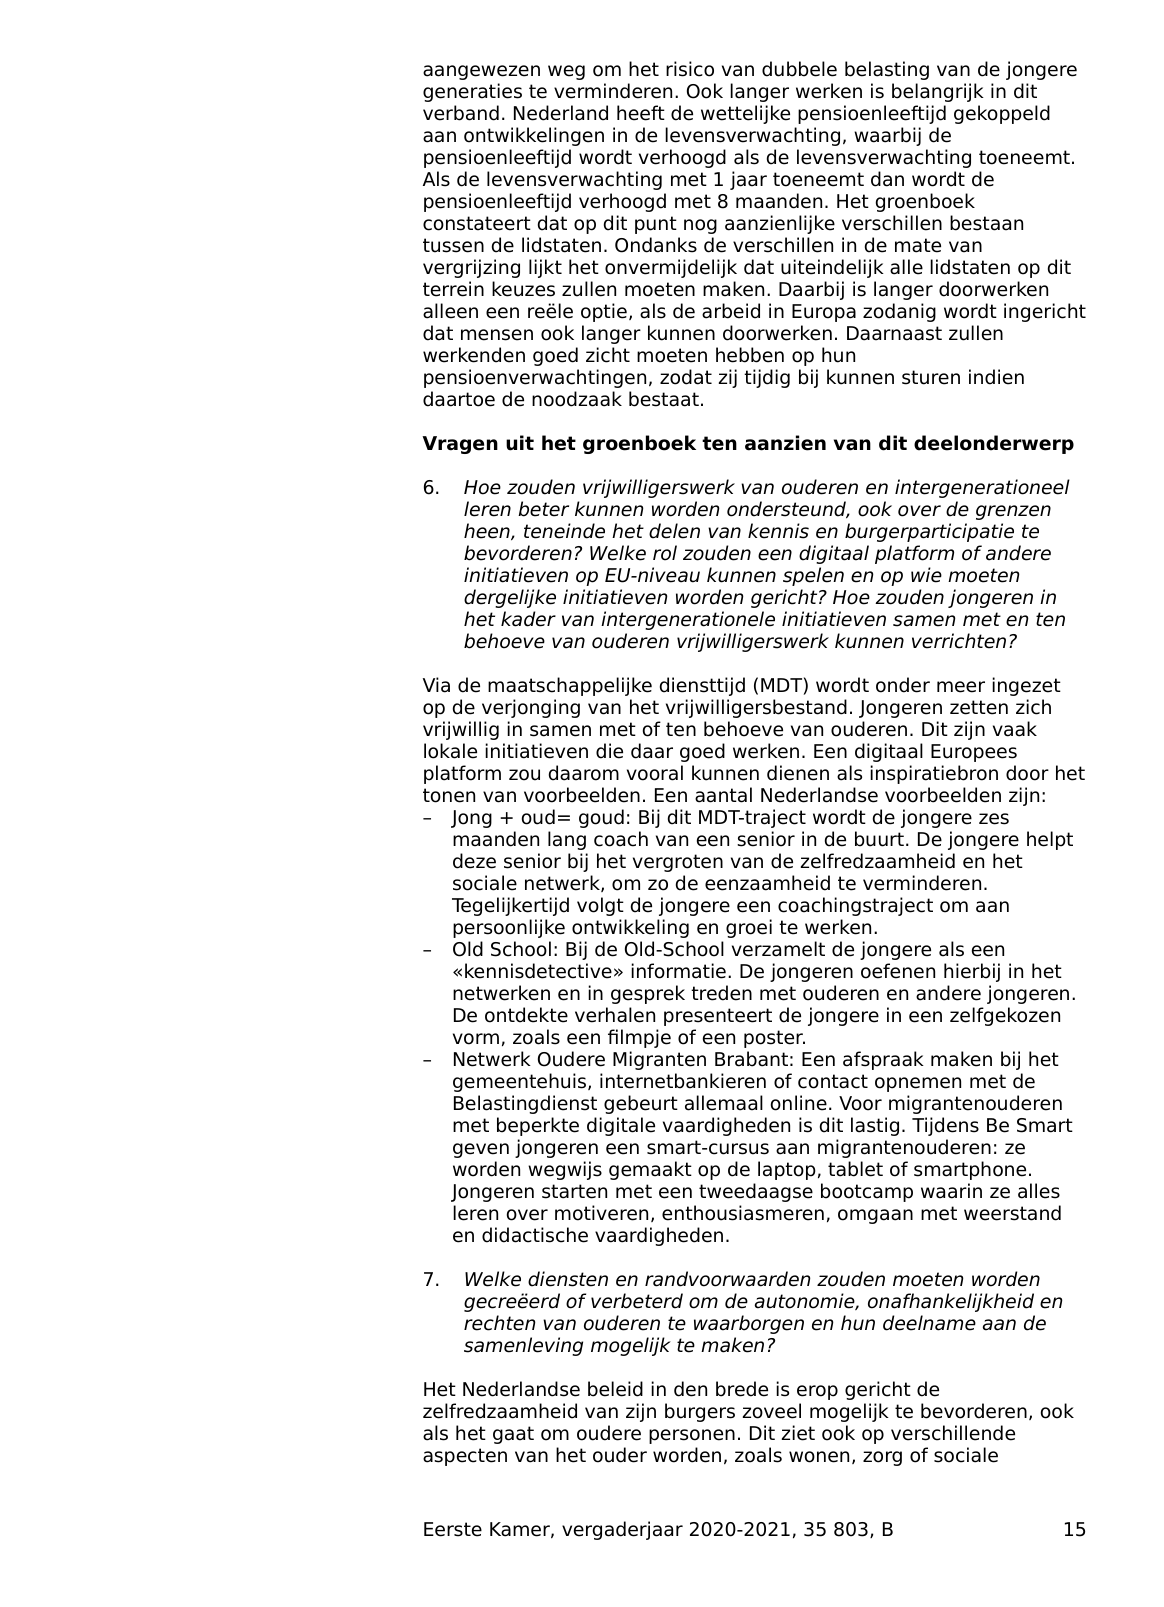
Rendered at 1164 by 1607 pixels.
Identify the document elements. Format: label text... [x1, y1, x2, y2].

text 6. Hoe zouden vrijwilligerswerk van ouderen en intergenerationeel leren beter kunnen worden ondersteund, ook over de grenzen heen, teneinde het delen van kennis en burgerparticipatie te bevorderen? Welke rol zouden een digitaal platform of andere initiatieven op EU-niveau kunnen spelen en op wie moeten dergelijke initiatieven worden gericht? Hoe zouden jongeren in het kader van intergenerationele initiatieven samen met en ten behoeve van ouderen vrijwilligerswerk kunnen verrichten? [422, 477, 1087, 653]
text – Jong + oud= goud: Bij dit MDT-traject wordt de jongere zes maanden lang coach van een senior in de buurt. De jongere helpt deze senior bij het vergroten van de zelfredzaamheid en het sociale netwerk, om zo de eenzaamheid te verminderen. Tegelijkertijd volgt de jongere een coachingstraject om aan persoonlijke ontwikkeling en groei te werken. [422, 807, 1087, 939]
subtitle Vragen uit het groenboek ten aanzien van dit deelonderwerp [422, 433, 1087, 455]
text Het Nederlandse beleid in den brede is erop gericht de zelfredzaamheid van zijn burgers zoveel mogelijk te bevorderen, ook als het gaat om oudere personen. Dit ziet ook op verschillende aspecten van het ouder worden, zoals wonen, zorg of sociale [422, 1379, 1087, 1467]
text Via de maatschappelijke diensttijd (MDT) wordt onder meer ingezet op de verjonging van het vrijwilligersbestand. Jongeren zetten zich vrijwillig in samen met of ten behoeve van ouderen. Dit zijn vaak lokale initiatieven die daar goed werken. Een digitaal Europees platform zou daarom vooral kunnen dienen als inspiratiebron door het tonen van voorbeelden. Een aantal Nederlandse voorbeelden zijn: [422, 675, 1087, 807]
text aangewezen weg om het risico van dubbele belasting van de jongere generaties te verminderen. Ook langer werken is belangrijk in dit verband. Nederland heeft de wettelijke pensioenleeftijd gekoppeld aan ontwikkelingen in de levensverwachting, waarbij de pensioenleeftijd wordt verhoogd als de levensverwachting toeneemt. Als de levensverwachting met 1 jaar toeneemt dan wordt de pensioenleeftijd verhoogd met 8 maanden. Het groenboek constateert dat op dit punt nog aanzienlijke verschillen bestaan tussen de lidstaten. Ondanks de verschillen in de mate van vergrijzing lijkt het onvermijdelijk dat uiteindelijk alle lidstaten op dit terrein keuzes zullen moeten maken. Daarbij is langer doorwerken alleen een reële optie, als de arbeid in Europa zodanig wordt ingericht dat mensen ook langer kunnen doorwerken. Daarnaast zullen werkenden goed zicht moeten hebben op hun pensioenverwachtingen, zodat zij tijdig bij kunnen sturen indien daartoe de noodzaak bestaat. [422, 59, 1087, 411]
text – Old School: Bij de Old-School verzamelt de jongere als een «kennisdetective» informatie. De jongeren oefenen hierbij in het netwerken en in gesprek treden met ouderen en andere jongeren. De ontdekte verhalen presenteert de jongere in een zelfgekozen vorm, zoals een filmpje of een poster. [422, 939, 1087, 1049]
text 7. Welke diensten en randvoorwaarden zouden moeten worden gecreëerd of verbeterd om de autonomie, onafhankelijkheid en rechten van ouderen te waarborgen en hun deelname aan de samenleving mogelijk te maken? [422, 1269, 1087, 1357]
text – Netwerk Oudere Migranten Brabant: Een afspraak maken bij het gemeentehuis, internetbankieren of contact opnemen met de Belastingdienst gebeurt allemaal online. Voor migrantenouderen met beperkte digitale vaardigheden is dit lastig. Tijdens Be Smart geven jongeren een smart-cursus aan migrantenouderen: ze worden wegwijs gemaakt op de laptop, tablet of smartphone. Jongeren starten met een tweedaagse bootcamp waarin ze alles leren over motiveren, enthousiasmeren, omgaan met weerstand en didactische vaardigheden. [422, 1049, 1087, 1247]
